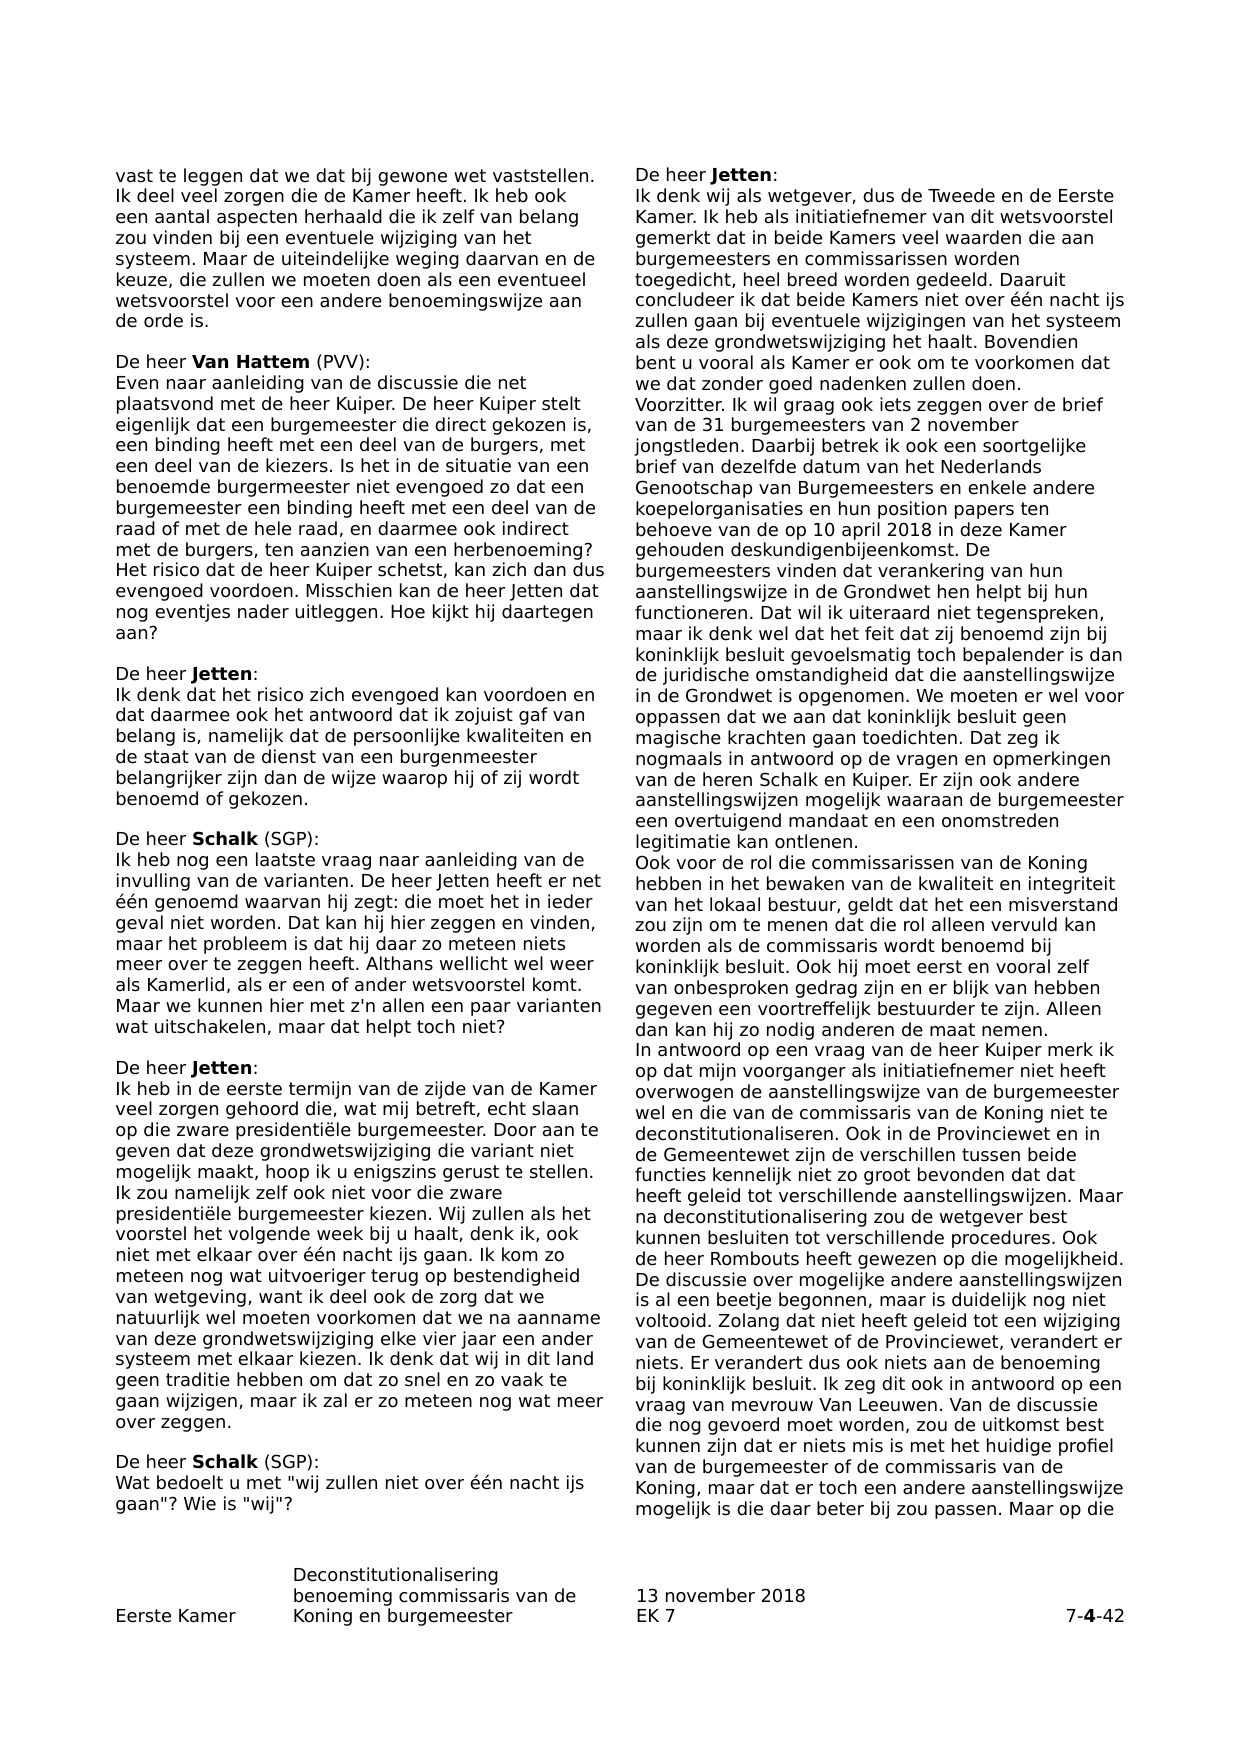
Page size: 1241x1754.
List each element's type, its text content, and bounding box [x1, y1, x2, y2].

text Ook voor de rol die commissarissen van de Koning hebben in het bewaken van de kwaliteit en integriteit van het lokaal bestuur, geldt dat het een misverstand zou zijn om te menen dat die rol alleen vervuld kan worden als de commissaris wordt benoemd bij koninklijk besluit. Ook hij moet eerst en vooral zelf van onbesproken gedrag zijn en er blijk van hebben gegeven een voortreffelijk bestuurder te zijn. Alleen dan kan hij zo nodig anderen de maat nemen. [635, 853, 1125, 1040]
text In antwoord op een vraag van de heer Kuiper merk ik op dat mijn voorganger als initiatiefnemer niet heeft overwogen de aanstellingswijze van de burgemeester wel en die van de commissaris van de Koning niet te deconstitutionaliseren. Ook in de Provinciewet en in de Gemeentewet zijn de verschillen tussen beide functies kennelijk niet zo groot bevonden dat dat heeft geleid tot verschillende aanstellingswijzen. Maar na deconstitutionalisering zou de wetgever best kunnen besluiten tot verschillende procedures. Ook de heer Rombouts heeft gewezen op die mogelijkheid. [635, 1040, 1125, 1269]
text De heer Schalk (SGP): [115, 1452, 605, 1473]
text De discussie over mogelijke andere aanstellingswijzen is al een beetje begonnen, maar is duidelijk nog niet voltooid. Zolang dat niet heeft geleid tot een wijziging van de Gemeentewet of de Provinciewet, verandert er niets. Er verandert dus ook niets aan de benoeming bij koninklijk besluit. Ik zeg dit ook in antwoord op een vraag van mevrouw Van Leeuwen. Van de discussie die nog gevoerd moet worden, zou de uitkomst best kunnen zijn dat er niets mis is met het huidige profiel van de burgemeester of de commissaris van de Koning, maar dat er toch een andere aanstellingswijze mogelijk is die daar beter bij zou passen. Maar op die [635, 1269, 1125, 1519]
text Voorzitter. Ik wil graag ook iets zeggen over de brief van de 31 burgemeesters van 2 november jongstleden. Daarbij betrek ik ook een soortgelijke brief van dezelfde datum van het Nederlands Genootschap van Burgemeesters en enkele andere koepelorganisaties en hun position papers ten behoeve van de op 10 april 2018 in deze Kamer gehouden deskundigenbijeenkomst. De burgemeesters vinden dat verankering van hun aanstellingswijze in de Grondwet hen helpt bij hun functioneren. Dat wil ik uiteraard niet tegenspreken, maar ik denk wel dat het feit dat zij benoemd zijn bij koninklijk besluit gevoelsmatig toch bepalender is dan de juridische omstandigheid dat die aanstellingswijze in de Grondwet is opgenomen. We moeten er wel voor oppassen dat we aan dat koninklijk besluit geen magische krachten gaan toedichten. Dat zeg ik nogmaals in antwoord op de vragen en opmerkingen van de heren Schalk en Kuiper. Er zijn ook andere aanstellingswijzen mogelijk waaraan de burgemeester een overtuigend mandaat en een onomstreden legitimatie kan ontlenen. [635, 394, 1125, 853]
text Even naar aanleiding van de discussie die net plaatsvond met de heer Kuiper. De heer Kuiper stelt eigenlijk dat een burgemeester die direct gekozen is, een binding heeft met een deel van de burgers, met een deel van de kiezers. Is het in de situatie van een benoemde burgermeester niet evengoed zo dat een burgemeester een binding heeft met een deel van de raad of met de hele raad, en daarmee ook indirect met de burgers, ten aanzien van een herbenoeming? Het risico dat de heer Kuiper schetst, kan zich dan dus evengoed voordoen. Misschien kan de heer Jetten dat nog eventjes nader uitleggen. Hoe kijkt hij daartegen aan? [115, 373, 605, 643]
text Ik denk dat het risico zich evengoed kan voordoen en dat daarmee ook het antwoord dat ik zojuist gaf van belang is, namelijk dat de persoonlijke kwaliteiten en de staat van de dienst van een burgenmeester belangrijker zijn dan de wijze waarop hij of zij wordt benoemd of gekozen. [115, 684, 605, 809]
text Ik heb in de eerste termijn van de zijde van de Kamer veel zorgen gehoord die, wat mij betreft, echt slaan op die zware presidentiële burgemeester. Door aan te geven dat deze grondwetswijziging die variant niet mogelijk maakt, hoop ik u enigszins gerust te stellen. Ik zou namelijk zelf ook niet voor die zware presidentiële burgemeester kiezen. Wij zullen als het voorstel het volgende week bij u haalt, denk ik, ook niet met elkaar over één nacht ijs gaan. Ik kom zo meteen nog wat uitvoeriger terug op bestendigheid van wetgeving, want ik deel ook de zorg dat we natuurlijk wel moeten voorkomen dat we na aanname van deze grondwetswijziging elke vier jaar een ander systeem met elkaar kiezen. Ik denk dat wij in dit land geen traditie hebben om dat zo snel en zo vaak te gaan wijzigen, maar ik zal er zo meteen nog wat meer over zeggen. [115, 1078, 605, 1432]
text De heer Schalk (SGP): [115, 829, 605, 850]
text Ik heb nog een laatste vraag naar aanleiding van de invulling van de varianten. De heer Jetten heeft er net één genoemd waarvan hij zegt: die moet het in ieder geval niet worden. Dat kan hij hier zeggen en vinden, maar het probleem is dat hij daar zo meteen niets meer over te zeggen heeft. Althans wellicht wel weer als Kamerlid, als er een of ander wetsvoorstel komt. Maar we kunnen hier met z'n allen een paar varianten wat uitschakelen, maar dat helpt toch niet? [115, 850, 605, 1037]
text vast te leggen dat we dat bij gewone wet vaststellen. Ik deel veel zorgen die de Kamer heeft. Ik heb ook een aantal aspecten herhaald die ik zelf van belang zou vinden bij een eventuele wijziging van het systeem. Maar de uiteindelijke weging daarvan en de keuze, die zullen we moeten doen als een eventueel wetsvoorstel voor een andere benoemingswijze aan de orde is. [115, 165, 605, 332]
text De heer Jetten: [115, 1057, 605, 1078]
text Ik denk wij als wetgever, dus de Tweede en de Eerste Kamer. Ik heb als initiatiefnemer van dit wetsvoorstel gemerkt dat in beide Kamers veel waarden die aan burgemeesters en commissarissen worden toegedicht, heel breed worden gedeeld. Daaruit concludeer ik dat beide Kamers niet over één nacht ijs zullen gaan bij eventuele wijzigingen van het systeem als deze grondwetswijziging het haalt. Bovendien bent u vooral als Kamer er ook om te voorkomen dat we dat zonder goed nadenken zullen doen. [635, 186, 1125, 394]
text De heer Jetten: [635, 165, 1125, 186]
text Wat bedoelt u met "wij zullen niet over één nacht ijs gaan"? Wie is "wij"? [115, 1473, 605, 1515]
text De heer Jetten: [115, 663, 605, 684]
text De heer Van Hattem (PVV): [115, 352, 605, 373]
